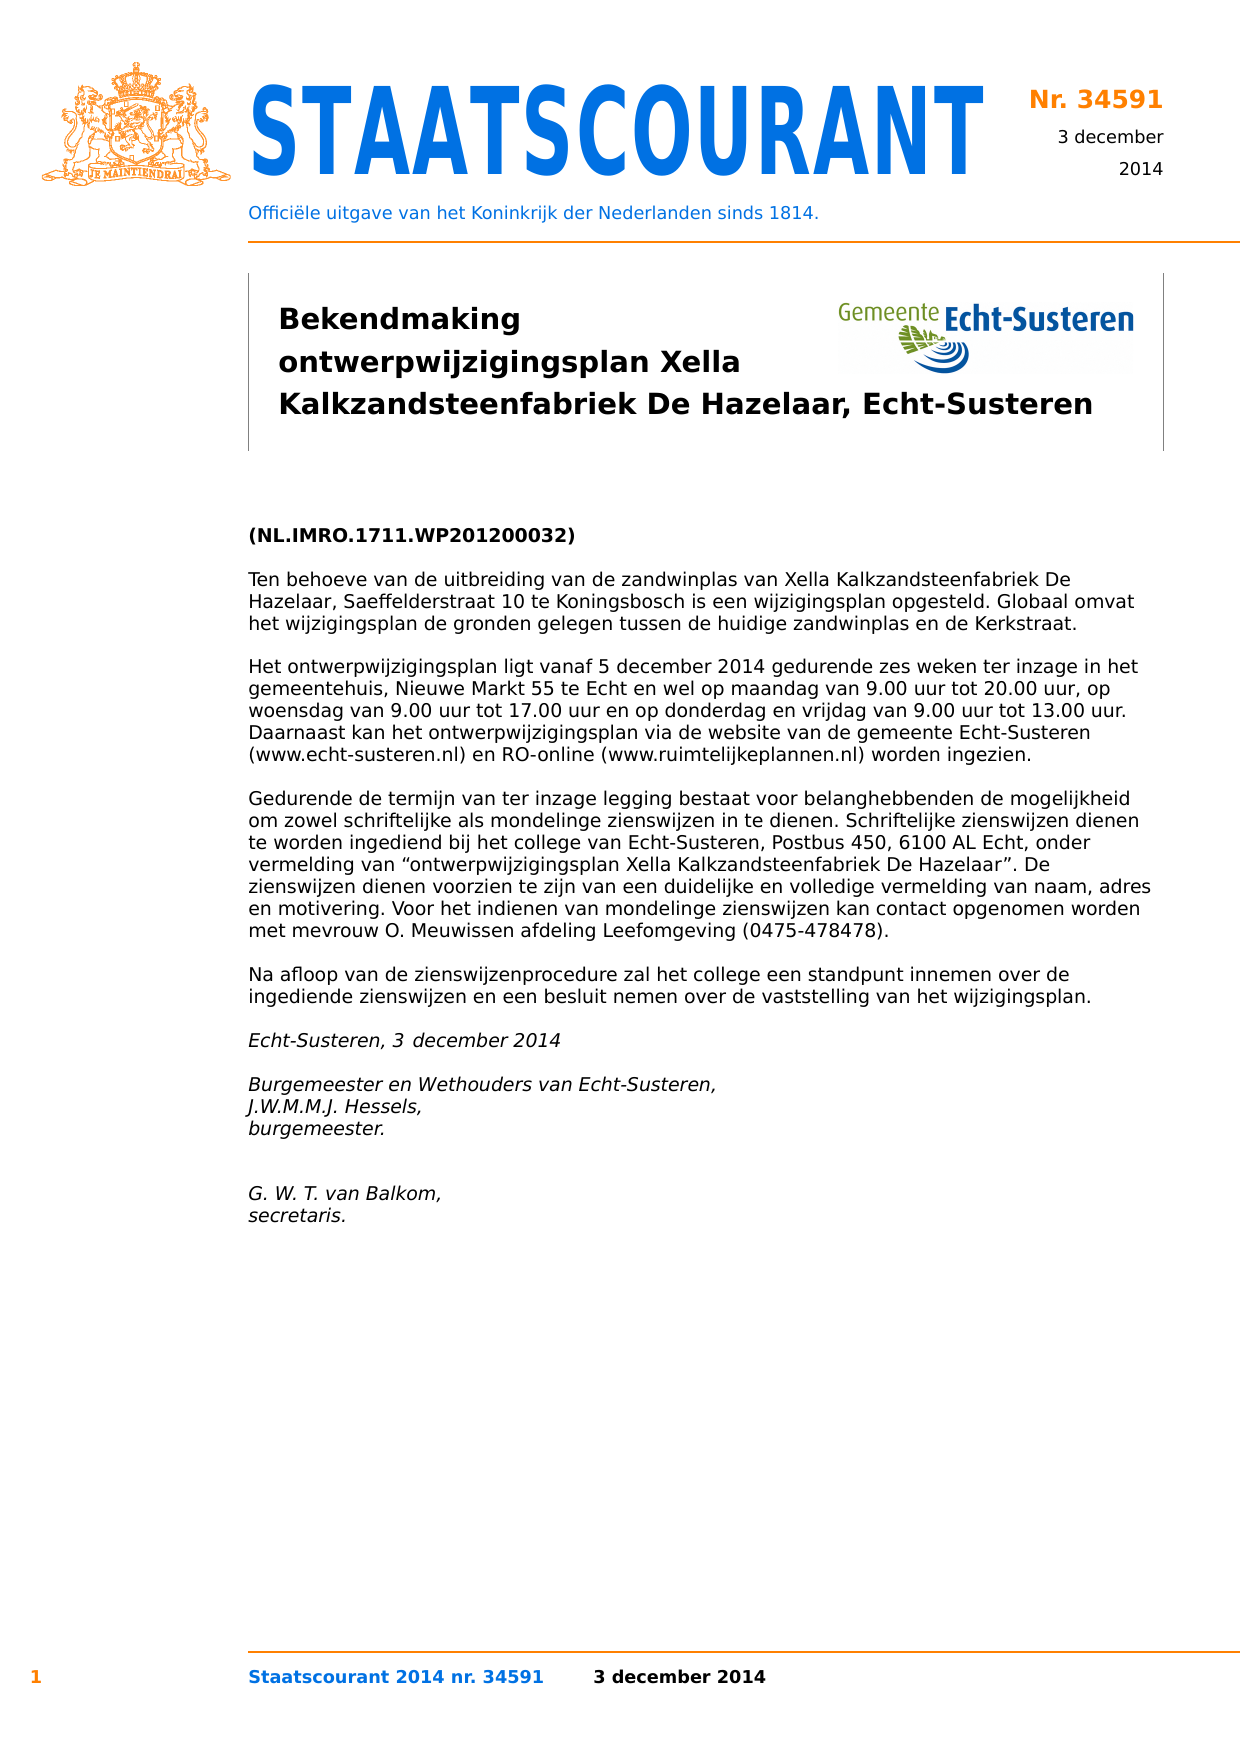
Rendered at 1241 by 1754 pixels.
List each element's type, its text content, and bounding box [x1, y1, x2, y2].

table_cell 3 december [998, 121, 1240, 153]
table_cell Officiële uitgave van het Koninkrijk der Nederlanden sinds 1814. [248, 203, 1240, 241]
text Na afloop van de zienswijzenprocedure zal het college een standpunt innemen over de ingediende zienswijzen en een besluit nemen over de vaststelling van het wijzigingsplan. [248, 964, 1163, 1008]
text G. W. T. van Balkom, secretaris. [248, 1161, 1163, 1227]
table_header [25, 62, 248, 241]
text Gedurende de termijn van ter inzage legging bestaat voor belanghebbenden de mogelijkheid om zowel schriftelijke als mondelinge zienswijzen in te dienen. Schriftelijke zienswijzen dienen te worden ingediend bij het college van Echt-Susteren, Postbus 450, 6100 AL Echt, onder vermelding van “ontwerpwijzigingsplan Xella Kalkzandsteenfabriek De Hazelaar”. De zienswijzen dienen voorzien te zijn van een duidelijke en volledige vermelding van naam, adres en motivering. Voor het indienen van mondelinge zienswijzen kan contact opgenomen worden met mevrouw O. Meuwissen afdeling Leefomgeving (0475-478478). [248, 788, 1163, 942]
text Ten behoeve van de uitbreiding van de zandwinplas van Xella Kalkzandsteenfabriek De Hazelaar, Saeffelderstraat 10 te Koningsbosch is een wijzigingsplan opgesteld. Globaal omvat het wijzigingsplan de gronden gelegen tussen de huidige zandwinplas en de Kerkstraat. [248, 568, 1163, 634]
text Het ontwerpwijzigingsplan ligt vanaf 5 december 2014 gedurende zes weken ter inzage in het gemeentehuis, Nieuwe Markt 55 te Echt en wel op maandag van 9.00 uur tot 20.00 uur, op woensdag van 9.00 uur tot 17.00 uur en op donderdag en vrijdag van 9.00 uur tot 13.00 uur. Daarnaast kan het ontwerpwijzigingsplan via de website van de gemeente Echt-Susteren (www.echt-susteren.nl) en RO-online (www.ruimtelijkeplannen.nl) worden ingezien. [248, 656, 1163, 766]
table_cell 2014 [998, 153, 1240, 203]
picture [838, 302, 1134, 374]
text Echt-Susteren, 3 december 2014 [248, 1030, 1163, 1052]
text (NL.IMRO.1711.WP201200032) [248, 525, 1163, 547]
table_header STAATSCOURANT [248, 62, 998, 203]
text Burgemeester en Wethouders van Echt-Susteren, J.W.M.M.J. Hessels, burgemeester. [248, 1073, 1163, 1139]
table_header Nr. 34591 [998, 62, 1240, 121]
picture [41, 62, 231, 186]
subtitle Bekendmaking ontwerpwijzigingsplan Xella Kalkzandsteenfabriek De Hazelaar, Echt-Susteren [249, 273, 1163, 451]
